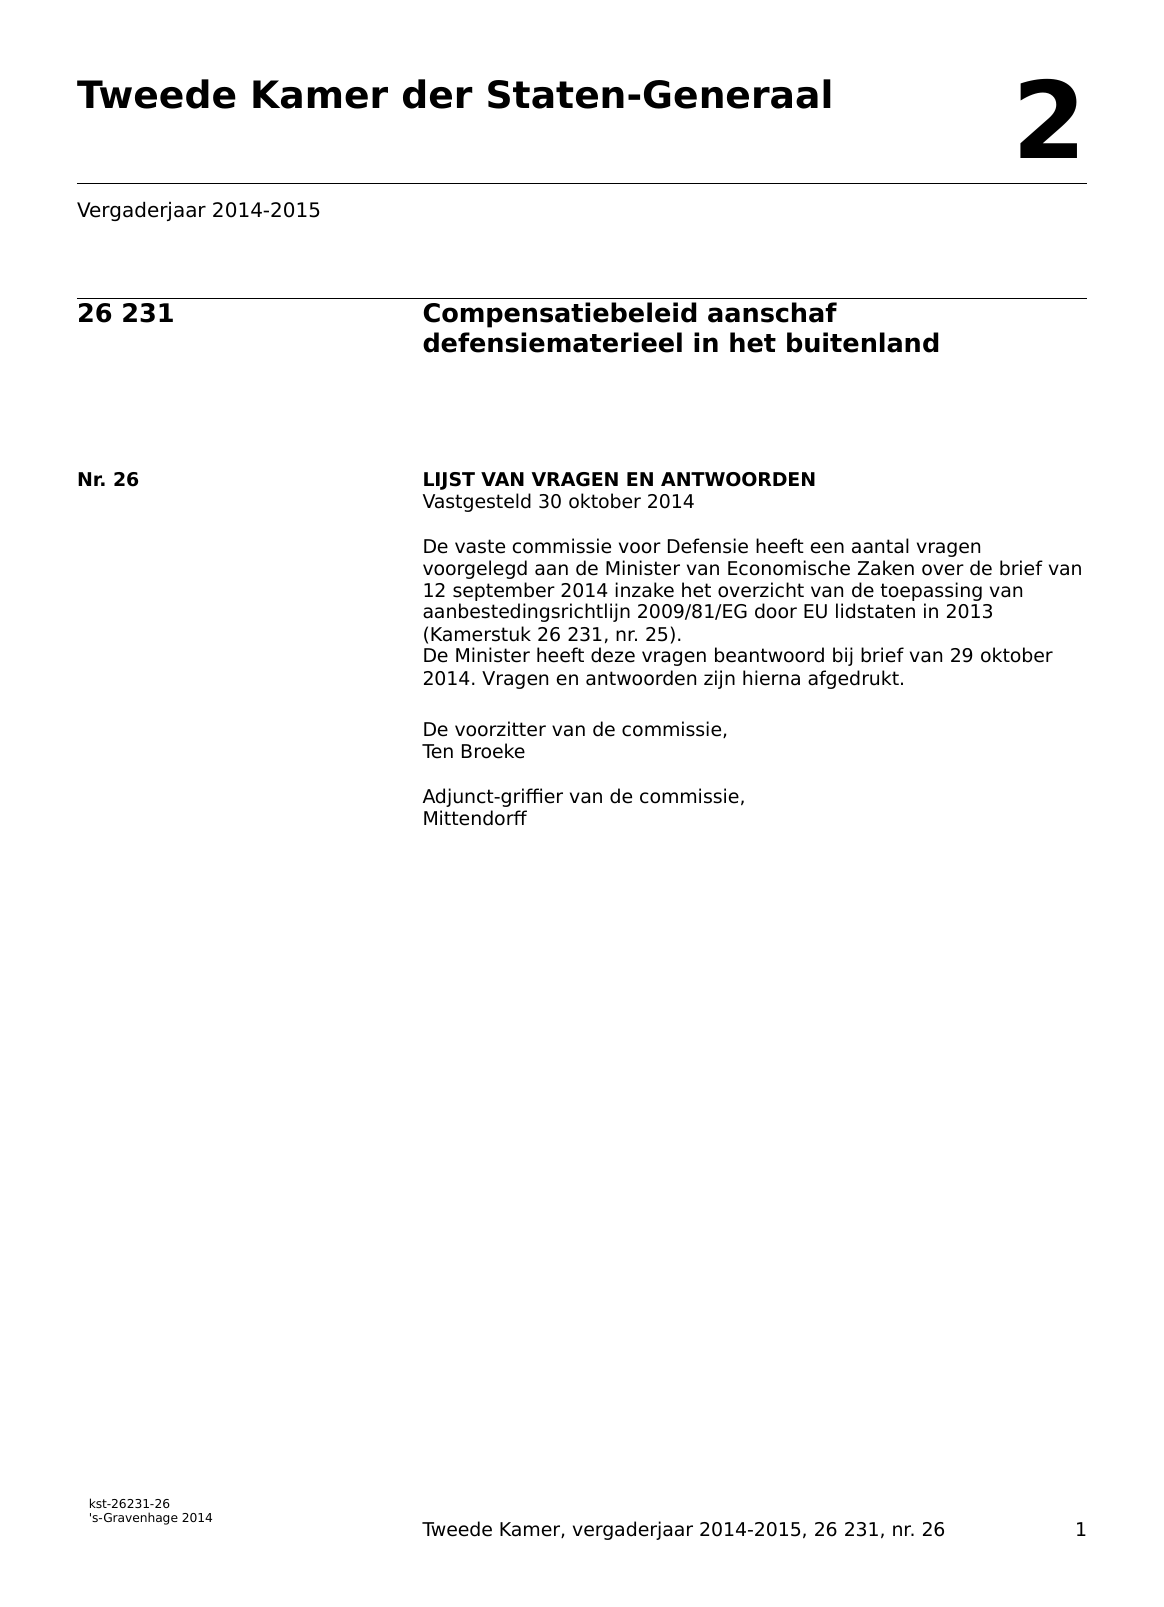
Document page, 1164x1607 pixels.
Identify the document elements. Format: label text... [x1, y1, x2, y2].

table_header Tweede Kamer der Staten-Generaal [77, 59, 886, 183]
text Vastgesteld 30 oktober 2014 [422, 491, 1087, 513]
text 's-Gravenhage 2014 [88, 1511, 323, 1525]
text kst-26231-26 [88, 1497, 323, 1511]
table_header 2 [886, 59, 1087, 183]
subtitle Nr. 26 LIJST VAN VRAGEN EN ANTWOORDEN [77, 469, 1087, 491]
text De voorzitter van de commissie, Ten Broeke [422, 719, 1087, 763]
table_cell Vergaderjaar 2014-2015 [77, 184, 1087, 298]
text De Minister heeft deze vragen beantwoord bij brief van 29 oktober 2014. Vragen en antwoorden zijn hierna afgedrukt. [422, 645, 1087, 689]
text De vaste commissie voor Defensie heeft een aantal vragen voorgelegd aan de Minister van Economische Zaken over de brief van 12 september 2014 inzake het overzicht van de toepassing van aanbestedingsrichtlijn 2009/81/EG door EU lidstaten in 2013 (Kamerstuk 26 231, nr. 25). [422, 536, 1087, 645]
subtitle 26 231 Compensatiebeleid aanschaf defensiematerieel in het buitenland [77, 299, 1087, 358]
text Adjunct-griffier van de commissie, Mittendorff [422, 786, 1087, 829]
